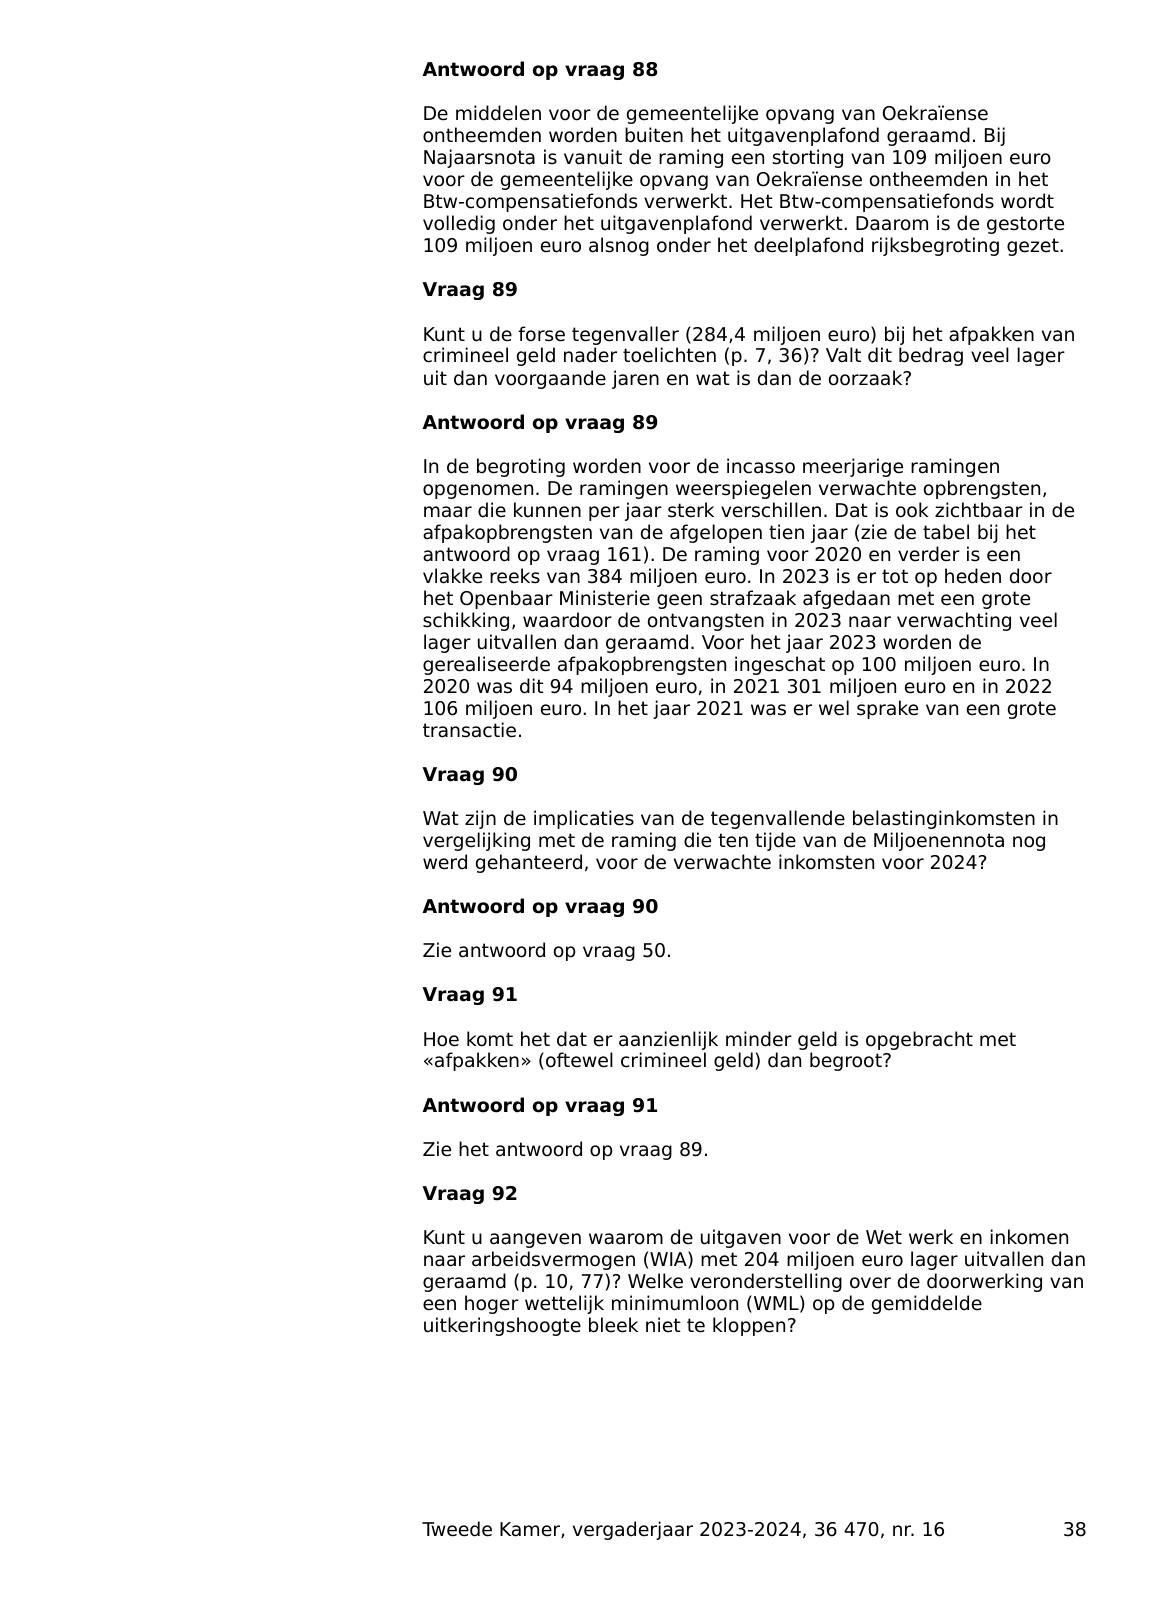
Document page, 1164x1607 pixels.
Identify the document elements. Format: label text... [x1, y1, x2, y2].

text Zie het antwoord op vraag 89. [422, 1139, 1087, 1161]
text Kunt u de forse tegenvaller (284,4 miljoen euro) bij het afpakken van crimineel geld nader toelichten (p. 7, 36)? Valt dit bedrag veel lager uit dan voorgaande jaren en wat is dan de oorzaak? [422, 323, 1087, 389]
subtitle Antwoord op vraag 90 [422, 896, 1087, 918]
subtitle Antwoord op vraag 88 [422, 59, 1087, 81]
text Wat zijn de implicaties van de tegenvallende belastinginkomsten in vergelijking met de raming die ten tijde van de Miljoenennota nog werd gehanteerd, voor de verwachte inkomsten voor 2024? [422, 808, 1087, 874]
text In de begroting worden voor de incasso meerjarige ramingen opgenomen. De ramingen weerspiegelen verwachte opbrengsten, maar die kunnen per jaar sterk verschillen. Dat is ook zichtbaar in de afpakopbrengsten van de afgelopen tien jaar (zie de tabel bij het antwoord op vraag 161). De raming voor 2020 en verder is een vlakke reeks van 384 miljoen euro. In 2023 is er tot op heden door het Openbaar Ministerie geen strafzaak afgedaan met een grote schikking, waardoor de ontvangsten in 2023 naar verwachting veel lager uitvallen dan geraamd. Voor het jaar 2023 worden de gerealiseerde afpakopbrengsten ingeschat op 100 miljoen euro. In 2020 was dit 94 miljoen euro, in 2021 301 miljoen euro en in 2022 106 miljoen euro. In het jaar 2021 was er wel sprake van een grote transactie. [422, 456, 1087, 741]
subtitle Vraag 92 [422, 1183, 1087, 1205]
subtitle Vraag 89 [422, 279, 1087, 301]
subtitle Antwoord op vraag 91 [422, 1094, 1087, 1117]
subtitle Vraag 90 [422, 764, 1087, 786]
text Hoe komt het dat er aanzienlijk minder geld is opgebracht met «afpakken» (oftewel crimineel geld) dan begroot? [422, 1028, 1087, 1072]
text Zie antwoord op vraag 50. [422, 940, 1087, 962]
subtitle Antwoord op vraag 89 [422, 412, 1087, 433]
text De middelen voor de gemeentelijke opvang van Oekraïense ontheemden worden buiten het uitgavenplafond geraamd. Bij Najaarsnota is vanuit de raming een storting van 109 miljoen euro voor de gemeentelijke opvang van Oekraïense ontheemden in het Btw-compensatiefonds verwerkt. Het Btw-compensatiefonds wordt volledig onder het uitgavenplafond verwerkt. Daarom is de gestorte 109 miljoen euro alsnog onder het deelplafond rijksbegroting gezet. [422, 103, 1087, 257]
text Kunt u aangeven waarom de uitgaven voor de Wet werk en inkomen naar arbeidsvermogen (WIA) met 204 miljoen euro lager uitvallen dan geraamd (p. 10, 77)? Welke veronderstelling over de doorwerking van een hoger wettelijk minimumloon (WML) op de gemiddelde uitkeringshoogte bleek niet te kloppen? [422, 1227, 1087, 1337]
subtitle Vraag 91 [422, 984, 1087, 1006]
